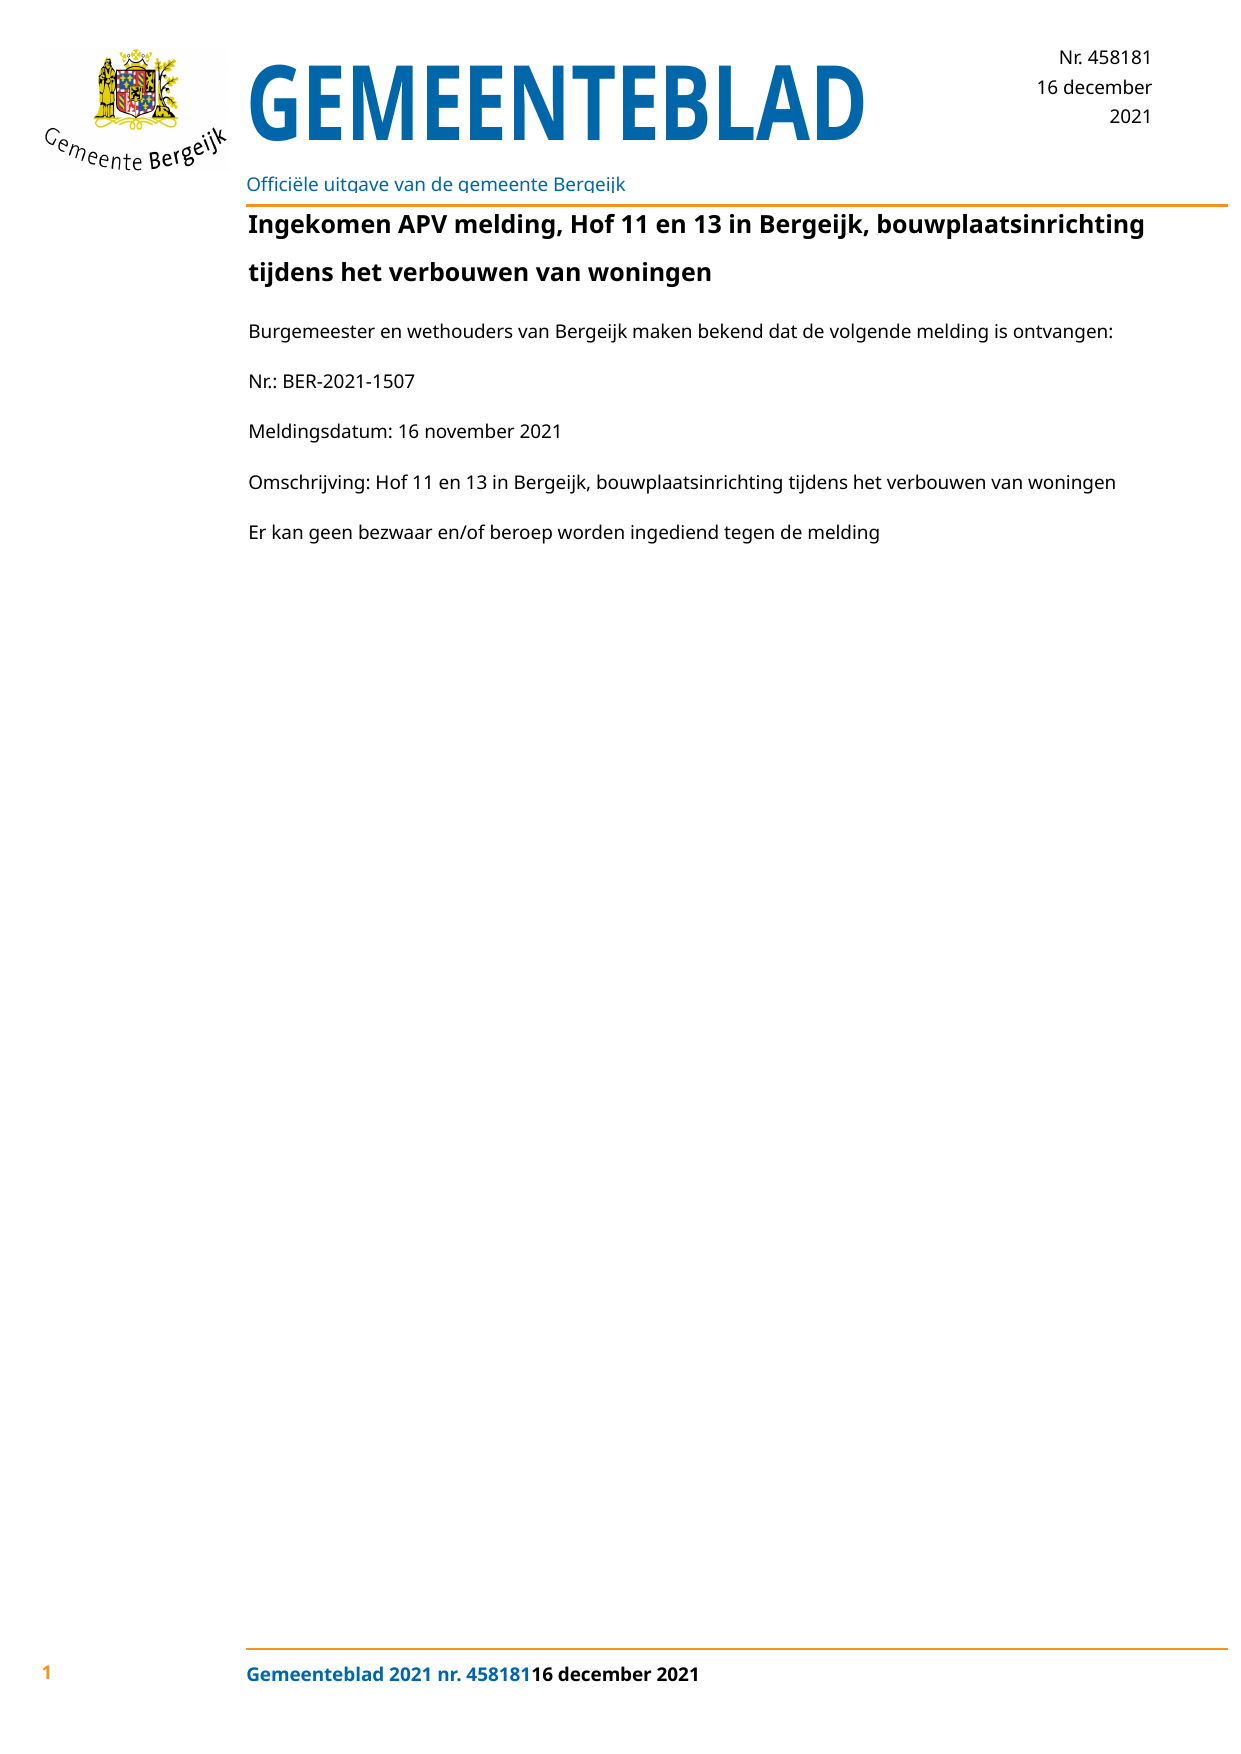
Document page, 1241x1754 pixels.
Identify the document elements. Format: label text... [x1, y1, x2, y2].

picture [41, 47, 231, 172]
text Burgemeester en wethouders van Bergeijk maken bekend dat de volgende melding is ontvangen: [248, 318, 1152, 344]
text Nr.: BER-2021-1507 [248, 368, 1152, 394]
text Omschrijving: Hof 11 en 13 in Bergeijk, bouwplaatsinrichting tijdens het verbouwen van woningen [248, 469, 1152, 495]
text Er kan geen bezwaar en/of beroep worden ingediend tegen de melding [248, 519, 1152, 545]
text Meldingsdatum: 16 november 2021 [248, 419, 1152, 444]
text Ingekomen APV melding, Hof 11 en 13 in Bergeijk, bouwplaatsinrichting tijdens het verbouwen van woningen [248, 207, 1152, 288]
